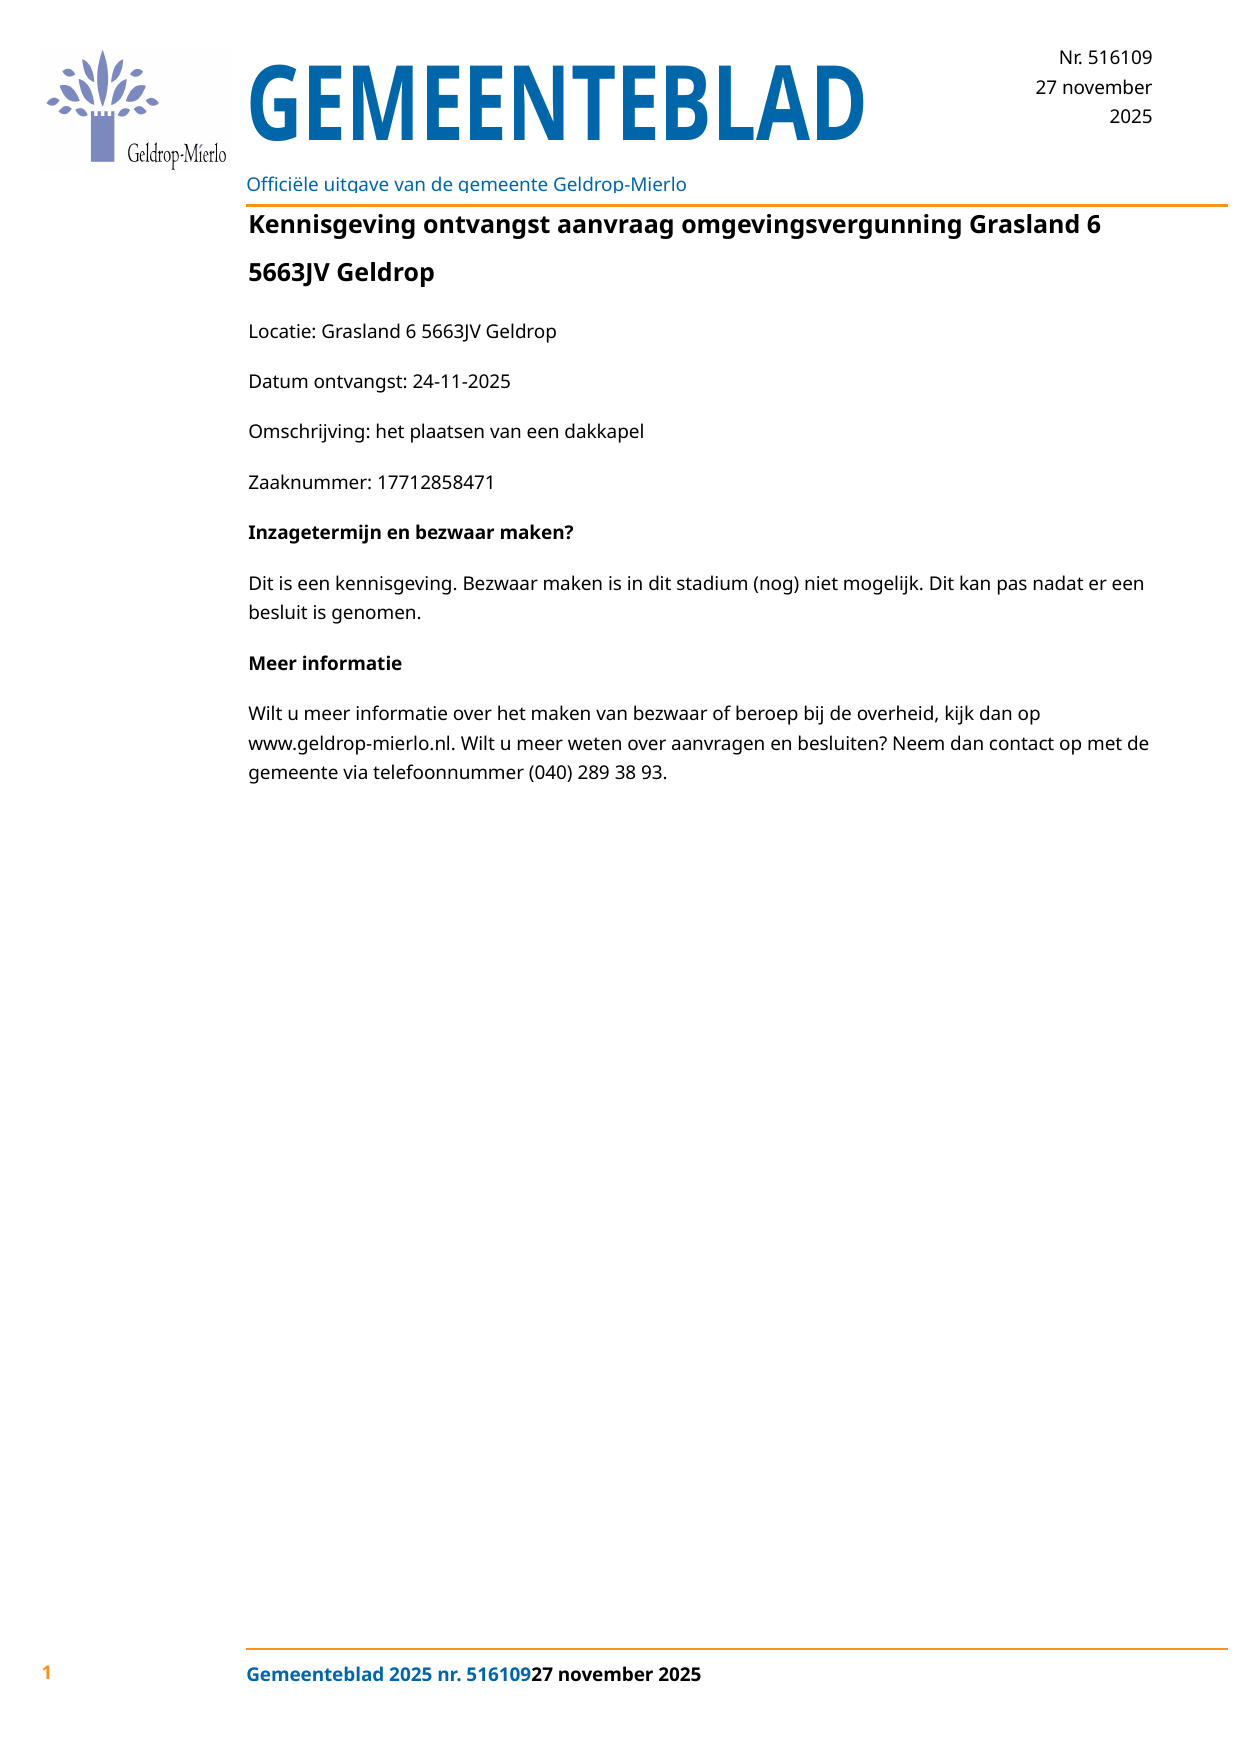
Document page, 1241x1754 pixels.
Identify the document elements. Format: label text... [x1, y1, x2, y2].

text Dit is een kennisgeving. Bezwaar maken is in dit stadium (nog) niet mogelijk. Dit kan pas nadat er een besluit is genomen. [248, 570, 1152, 625]
text Zaaknummer: 17712858471 [248, 469, 1152, 495]
text Datum ontvangst: 24-11-2025 [248, 368, 1152, 394]
text Meer informatie [248, 650, 1152, 676]
text Locatie: Grasland 6 5663JV Geldrop [248, 318, 1152, 344]
text Kennisgeving ontvangst aanvraag omgevingsvergunning Grasland 6 5663JV Geldrop [248, 207, 1152, 288]
text Wilt u meer informatie over het maken van bezwaar of beroep bij de overheid, kijk dan op www.geldrop-mierlo.nl. Wilt u meer weten over aanvragen en besluiten? Neem dan contact op met de gemeente via telefoonnummer (040) 289 38 93. [248, 700, 1152, 785]
picture [41, 47, 231, 172]
text Inzagetermijn en bezwaar maken? [248, 519, 1152, 545]
text Omschrijving: het plaatsen van een dakkapel [248, 419, 1152, 444]
